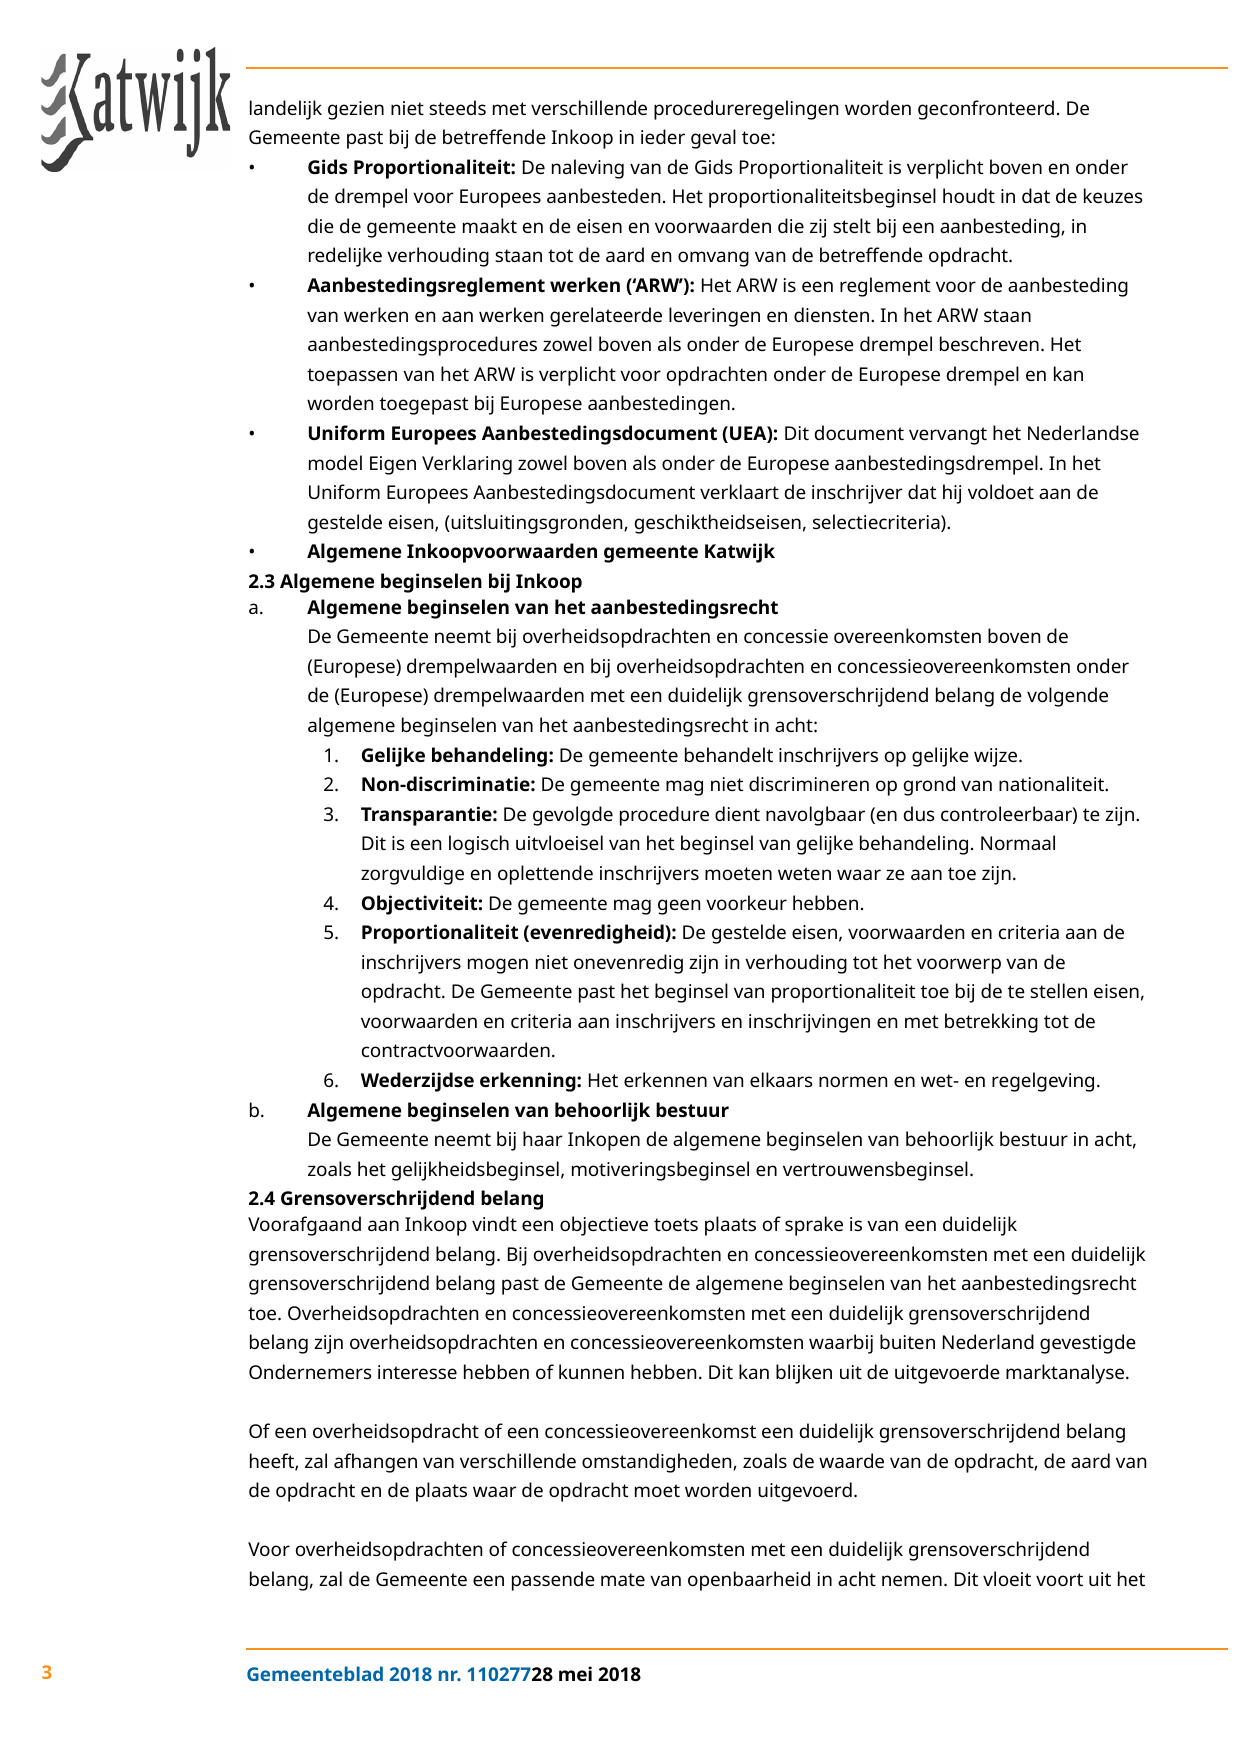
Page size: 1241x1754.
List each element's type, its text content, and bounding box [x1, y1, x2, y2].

text landelijk gezien niet steeds met verschillende procedureregelingen worden geconfronteerd. De Gemeente past bij de betreffende Inkoop in ieder geval toe: [248, 95, 1152, 150]
picture [41, 47, 231, 172]
list Algemene beginselen van behoorlijk bestuur [248, 1097, 1152, 1122]
list Proportionaliteit (evenredigheid): De gestelde eisen, voorwaarden en criteria aan de inschrijvers mogen niet onevenredig zijn in verhouding tot het voorwerp van de opdracht. De Gemeente past het beginsel van proportionaliteit toe bij de te stellen eisen, voorwaarden en criteria aan inschrijvers en inschrijvingen en met betrekking tot de contractvoorwaarden. [323, 919, 1152, 1063]
text Voor overheidsopdrachten of concessieovereenkomsten met een duidelijk grensoverschrijdend belang, zal de Gemeente een passende mate van openbaarheid in acht nemen. Dit vloeit voort uit het [248, 1537, 1152, 1592]
text 2.3 Algemene beginselen bij Inkoop [248, 568, 1152, 594]
list Objectiviteit: De gemeente mag geen voorkeur hebben. [323, 890, 1152, 915]
list De Gemeente neemt bij haar Inkopen de algemene beginselen van behoorlijk bestuur in acht, zoals het gelijkheidsbeginsel, motiveringsbeginsel en vertrouwensbeginsel. [248, 1126, 1152, 1182]
list Uniform Europees Aanbestedingsdocument (UEA): Dit document vervangt het Nederlandse model Eigen Verklaring zowel boven als onder de Europese aanbestedingsdrempel. In het Uniform Europees Aanbestedingsdocument verklaart de inschrijver dat hij voldoet aan de gestelde eisen, (uitsluitingsgronden, geschiktheidseisen, selectiecriteria). [248, 420, 1152, 535]
list Aanbestedingsreglement werken (‘ARW’): Het ARW is een reglement voor de aanbesteding van werken en aan werken gerelateerde leveringen en diensten. In het ARW staan aanbestedingsprocedures zowel boven als onder de Europese drempel beschreven. Het toepassen van het ARW is verplicht voor opdrachten onder de Europese drempel en kan worden toegepast bij Europese aanbestedingen. [248, 272, 1152, 416]
text Voorafgaand aan Inkoop vindt een objectieve toets plaats of sprake is van een duidelijk grensoverschrijdend belang. Bij overheidsopdrachten en concessieovereenkomsten met een duidelijk grensoverschrijdend belang past de Gemeente de algemene beginselen van het aanbestedingsrecht toe. Overheidsopdrachten en concessieovereenkomsten met een duidelijk grensoverschrijdend belang zijn overheidsopdrachten en concessieovereenkomsten waarbij buiten Nederland gevestigde Ondernemers interesse hebben of kunnen hebben. Dit kan blijken uit de uitgevoerde marktanalyse. [248, 1211, 1152, 1385]
list Transparantie: De gevolgde procedure dient navolgbaar (en dus controleerbaar) te zijn. Dit is een logisch uitvloeisel van het beginsel van gelijke behandeling. Normaal zorgvuldige en oplettende inschrijvers moeten weten waar ze aan toe zijn. [323, 801, 1152, 886]
text Of een overheidsopdracht of een concessieovereenkomst een duidelijk grensoverschrijdend belang heeft, zal afhangen van verschillende omstandigheden, zoals de waarde van de opdracht, de aard van de opdracht en de plaats waar de opdracht moet worden uitgevoerd. [248, 1418, 1152, 1503]
list Algemene Inkoopvoorwaarden gemeente Katwijk [248, 538, 1152, 564]
list Wederzijdse erkenning: Het erkennen van elkaars normen en wet- en regelgeving. [323, 1067, 1152, 1093]
list Algemene beginselen van het aanbestedingsrecht [248, 594, 1152, 619]
list Gids Proportionaliteit: De naleving van de Gids Proportionaliteit is verplicht boven en onder de drempel voor Europees aanbesteden. Het proportionaliteitsbeginsel houdt in dat de keuzes die de gemeente maakt en de eisen en voorwaarden die zij stelt bij een aanbesteding, in redelijke verhouding staan tot de aard en omvang van de betreffende opdracht. [248, 154, 1152, 268]
list Non-discriminatie: De gemeente mag niet discrimineren op grond van nationaliteit. [323, 771, 1152, 797]
text 2.4 Grensoverschrijdend belang [248, 1186, 1152, 1211]
list Gelijke behandeling: De gemeente behandelt inschrijvers op gelijke wijze. [323, 742, 1152, 767]
list De Gemeente neemt bij overheidsopdrachten en concessie overeenkomsten boven de (Europese) drempelwaarden en bij overheidsopdrachten en concessieovereenkomsten onder de (Europese) drempelwaarden met een duidelijk grensoverschrijdend belang de volgende algemene beginselen van het aanbestedingsrecht in acht: [248, 623, 1152, 738]
